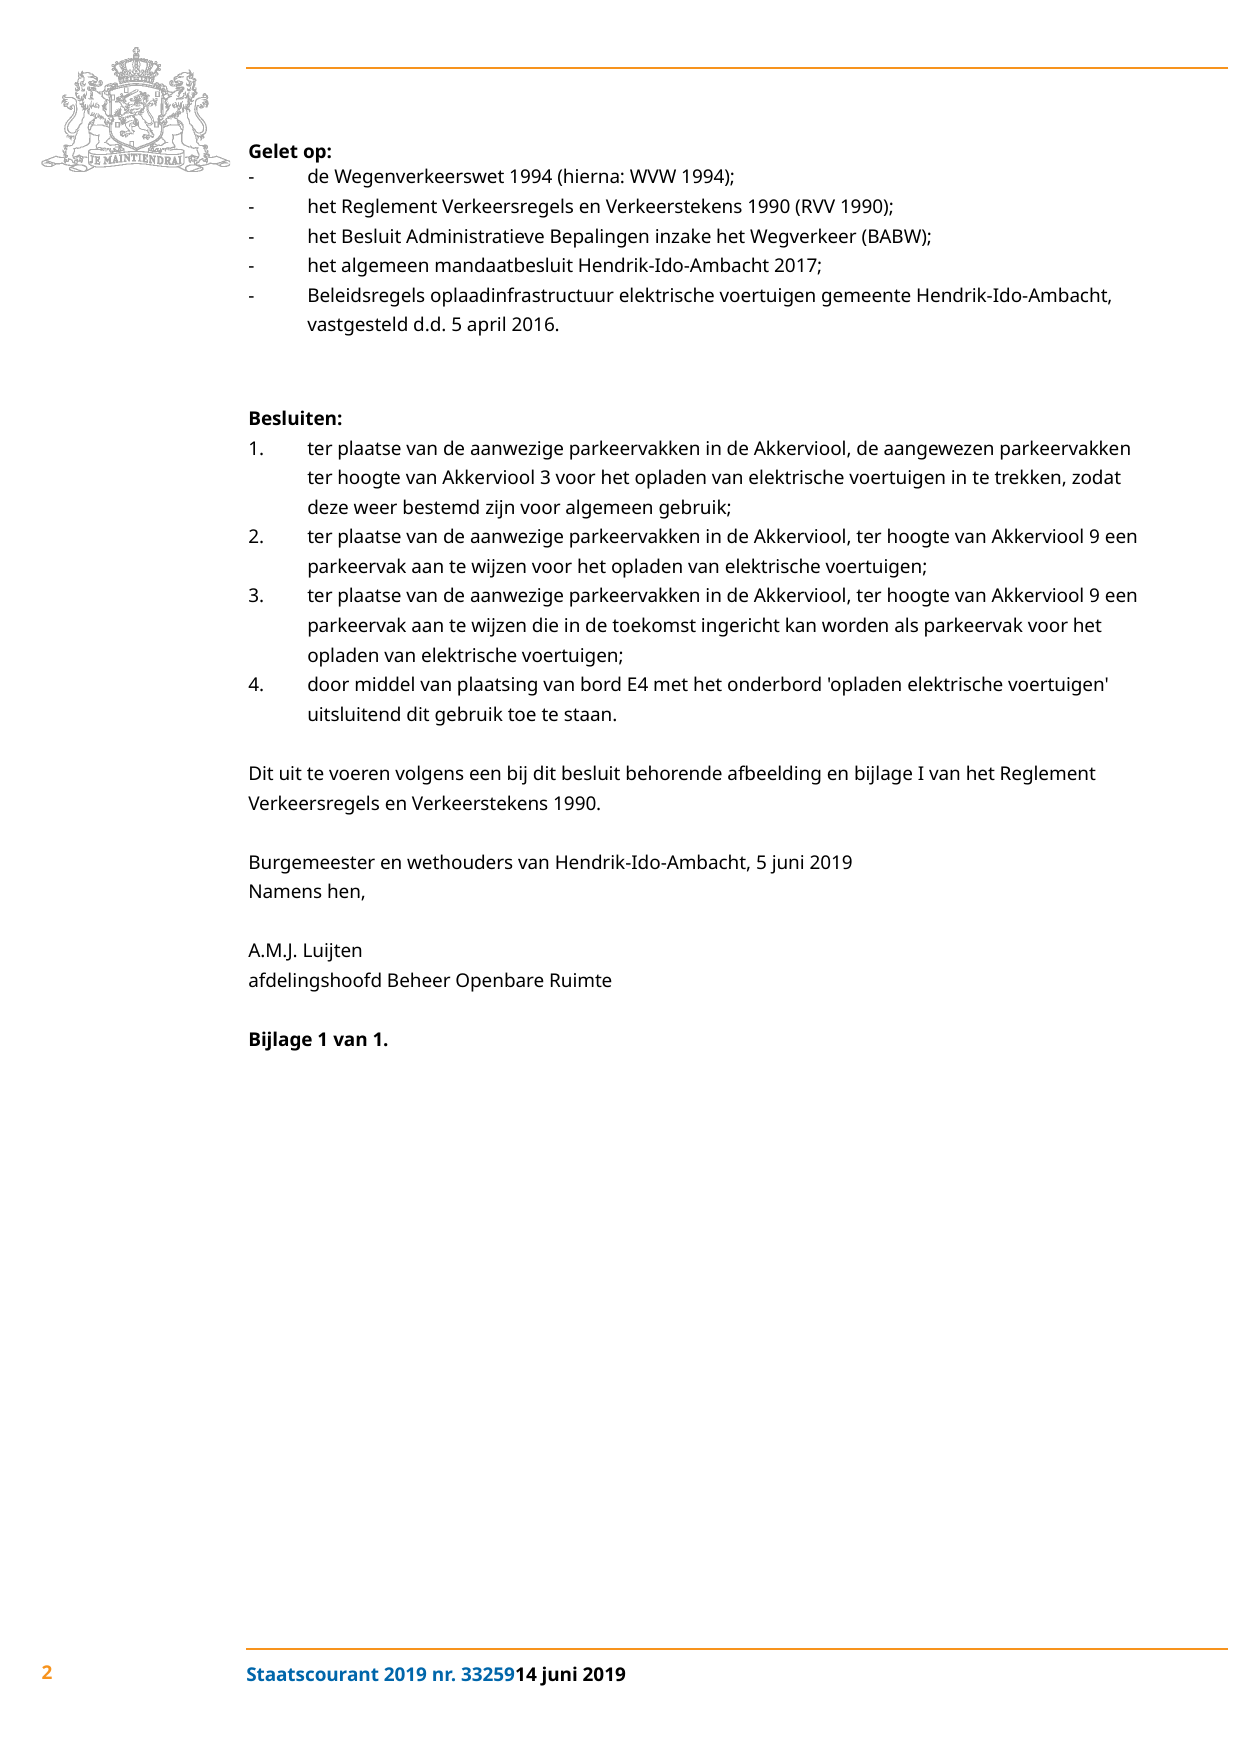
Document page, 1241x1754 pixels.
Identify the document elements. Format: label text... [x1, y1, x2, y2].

text Besluiten: [248, 405, 1152, 431]
text Gelet op: [248, 138, 1152, 164]
text Namens hen, [248, 878, 1152, 904]
list ter plaatse van de aanwezige parkeervakken in de Akkerviool, ter hoogte van Akkerviool 9 een parkeervak aan te wijzen voor het opladen van elektrische voertuigen; [248, 523, 1152, 579]
list het Besluit Administratieve Bepalingen inzake het Wegverkeer (BABW); [248, 223, 1152, 248]
text Bijlage 1 van 1. [248, 1026, 1152, 1052]
list het algemeen mandaatbesluit Hendrik-Ido-Ambacht 2017; [248, 252, 1152, 278]
text A.M.J. Luijten [248, 938, 1152, 963]
list het Reglement Verkeersregels en Verkeerstekens 1990 (RVV 1990); [248, 193, 1152, 219]
list ter plaatse van de aanwezige parkeervakken in de Akkerviool, ter hoogte van Akkerviool 9 een parkeervak aan te wijzen die in de toekomst ingericht kan worden als parkeervak voor het opladen van elektrische voertuigen; [248, 583, 1152, 667]
list de Wegenverkeerswet 1994 (hierna: WVW 1994); [248, 164, 1152, 189]
text Dit uit te voeren volgens een bij dit besluit behorende afbeelding en bijlage I van het Reglement Verkeersregels en Verkeerstekens 1990. [248, 760, 1152, 815]
list ter plaatse van de aanwezige parkeervakken in de Akkerviool, de aangewezen parkeervakken ter hoogte van Akkerviool 3 voor het opladen van elektrische voertuigen in te trekken, zodat deze weer bestemd zijn voor algemeen gebruik; [248, 435, 1152, 519]
list Beleidsregels oplaadinfrastructuur elektrische voertuigen gemeente Hendrik-Ido-Ambacht, vastgesteld d.d. 5 april 2016. [248, 282, 1152, 337]
text afdelingshoofd Beheer Openbare Ruimte [248, 967, 1152, 993]
text Burgemeester en wethouders van Hendrik-Ido-Ambacht, 5 juni 2019 [248, 849, 1152, 874]
picture [41, 47, 231, 172]
list door middel van plaatsing van bord E4 met het onderbord 'opladen elektrische voertuigen' uitsluitend dit gebruik toe te staan. [248, 671, 1152, 727]
